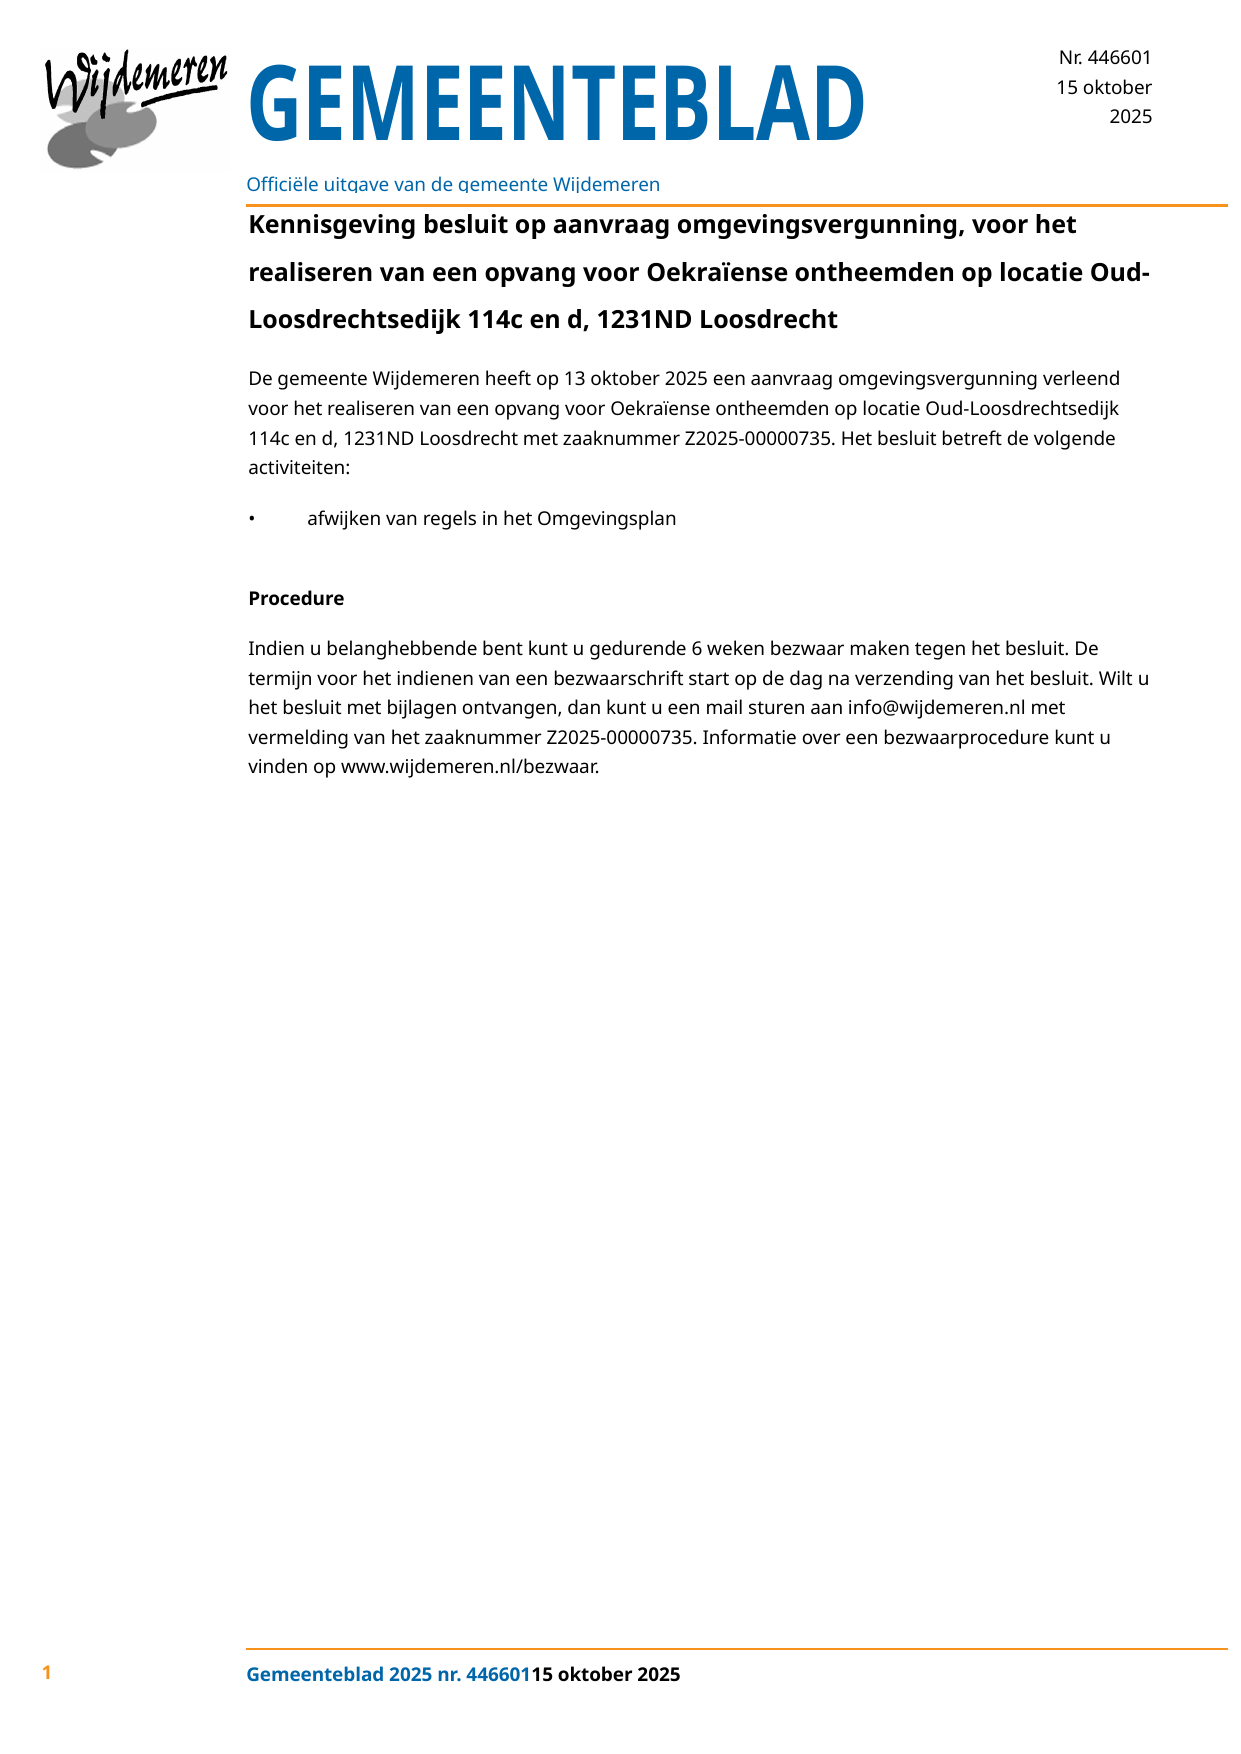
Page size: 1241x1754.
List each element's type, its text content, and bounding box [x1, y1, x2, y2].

text Indien u belanghebbende bent kunt u gedurende 6 weken bezwaar maken tegen het besluit. De termijn voor het indienen van een bezwaarschrift start op de dag na verzending van het besluit. Wilt u het besluit met bijlagen ontvangen, dan kunt u een mail sturen aan info@wijdemeren.nl met vermelding van het zaaknummer Z2025-00000735. Informatie over een bezwaarprocedure kunt u vinden op www.wijdemeren.nl/bezwaar. [248, 635, 1152, 779]
list afwijken van regels in het Omgevingsplan [248, 505, 1152, 530]
text De gemeente Wijdemeren heeft op 13 oktober 2025 een aanvraag omgevingsvergunning verleend voor het realiseren van een opvang voor Oekraïense ontheemden op locatie Oud-Loosdrechtsedijk 114c en d, 1231ND Loosdrecht met zaaknummer Z2025-00000735. Het besluit betreft de volgende activiteiten: [248, 366, 1152, 480]
text Procedure [248, 585, 1152, 610]
picture [41, 47, 231, 172]
text Kennisgeving besluit op aanvraag omgevingsvergunning, voor het realiseren van een opvang voor Oekraïense ontheemden op locatie Oud-Loosdrechtsedijk 114c en d, 1231ND Loosdrecht [248, 207, 1152, 336]
